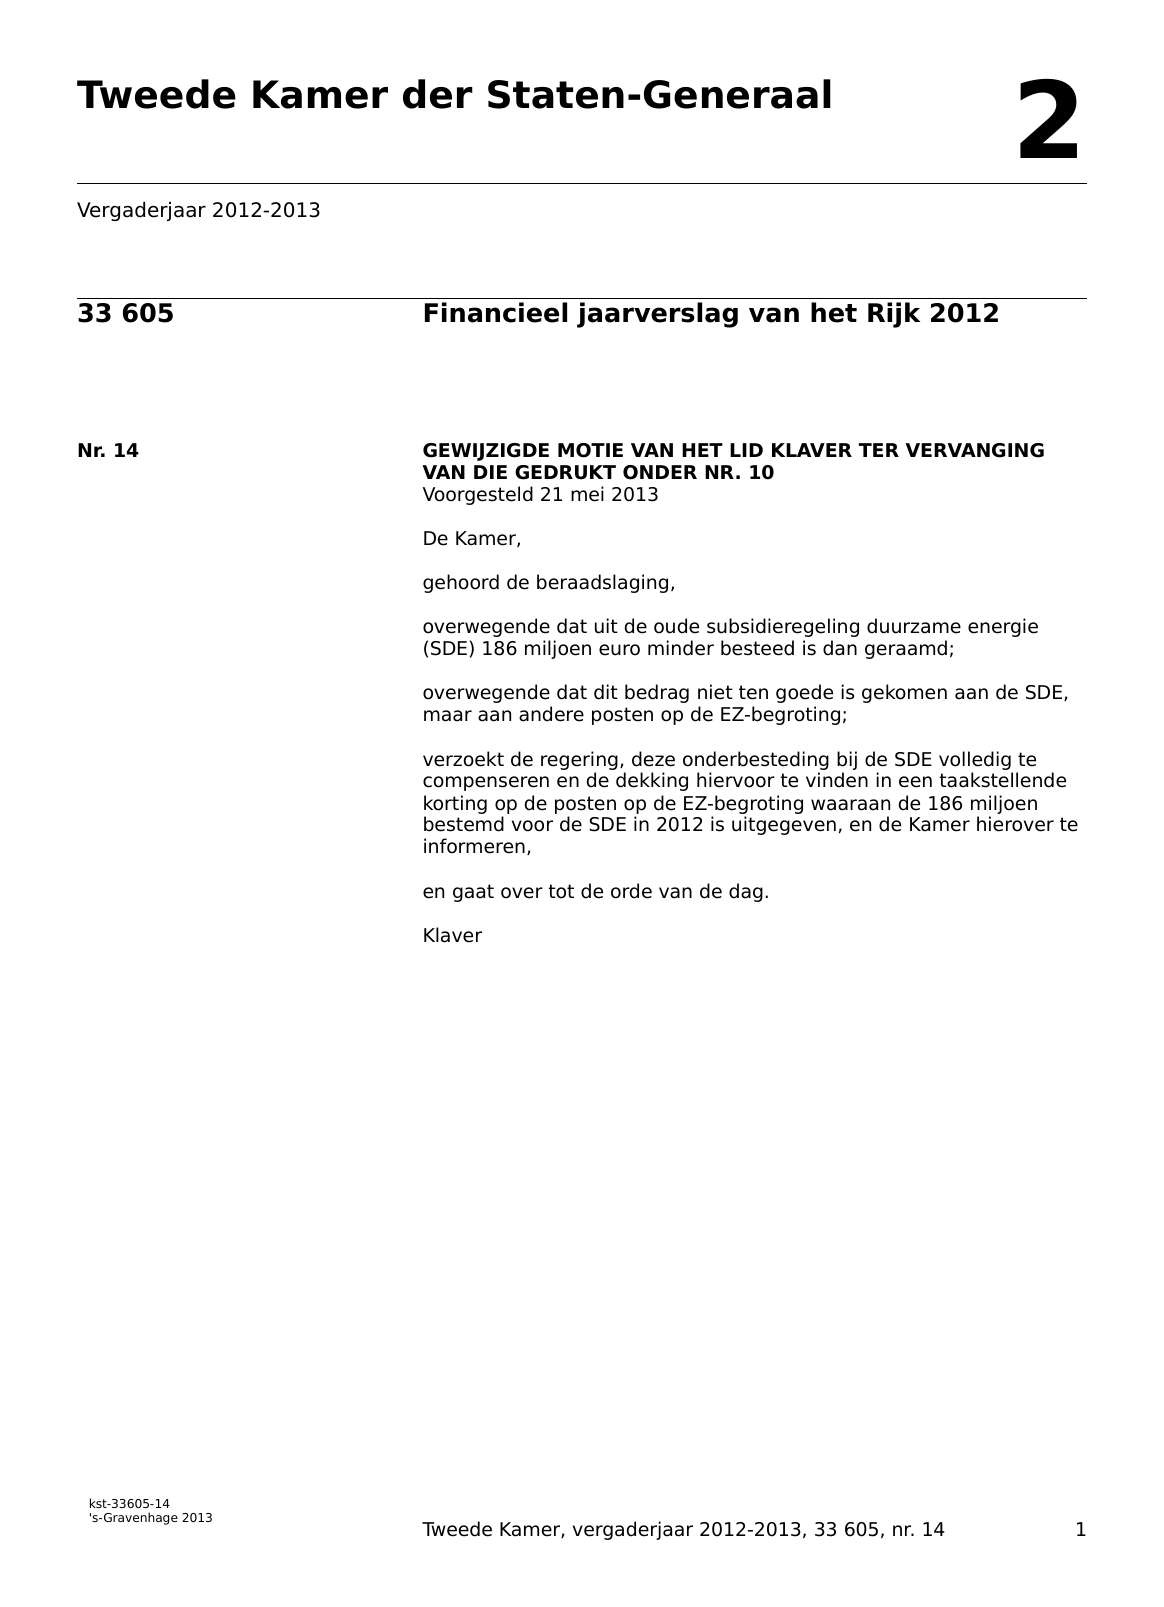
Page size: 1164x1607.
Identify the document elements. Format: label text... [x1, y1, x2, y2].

text Voorgesteld 21 mei 2013 [422, 484, 1087, 506]
table_header Tweede Kamer der Staten-Generaal [77, 59, 886, 183]
subtitle 33 605 Financieel jaarverslag van het Rijk 2012 [77, 299, 1087, 329]
table_cell Vergaderjaar 2012-2013 [77, 184, 1087, 298]
text gehoord de beraadslaging, [422, 572, 1087, 594]
text kst-33605-14 [88, 1497, 323, 1511]
text overwegende dat uit de oude subsidieregeling duurzame energie (SDE) 186 miljoen euro minder besteed is dan geraamd; [422, 616, 1087, 660]
subtitle Nr. 14 GEWIJZIGDE MOTIE VAN HET LID KLAVER TER VERVANGING VAN DIE GEDRUKT ONDER NR. 10 [77, 440, 1087, 484]
text verzoekt de regering, deze onderbesteding bij de SDE volledig te compenseren en de dekking hiervoor te vinden in een taakstellende korting op de posten op de EZ-begroting waaraan de 186 miljoen bestemd voor de SDE in 2012 is uitgegeven, en de Kamer hierover te informeren, [422, 748, 1087, 858]
table_header 2 [886, 59, 1087, 183]
text Klaver [422, 925, 1087, 947]
text en gaat over tot de orde van de dag. [422, 881, 1087, 902]
text De Kamer, [422, 528, 1087, 550]
text 's-Gravenhage 2013 [88, 1511, 323, 1525]
text overwegende dat dit bedrag niet ten goede is gekomen aan de SDE, maar aan andere posten op de EZ-begroting; [422, 682, 1087, 726]
